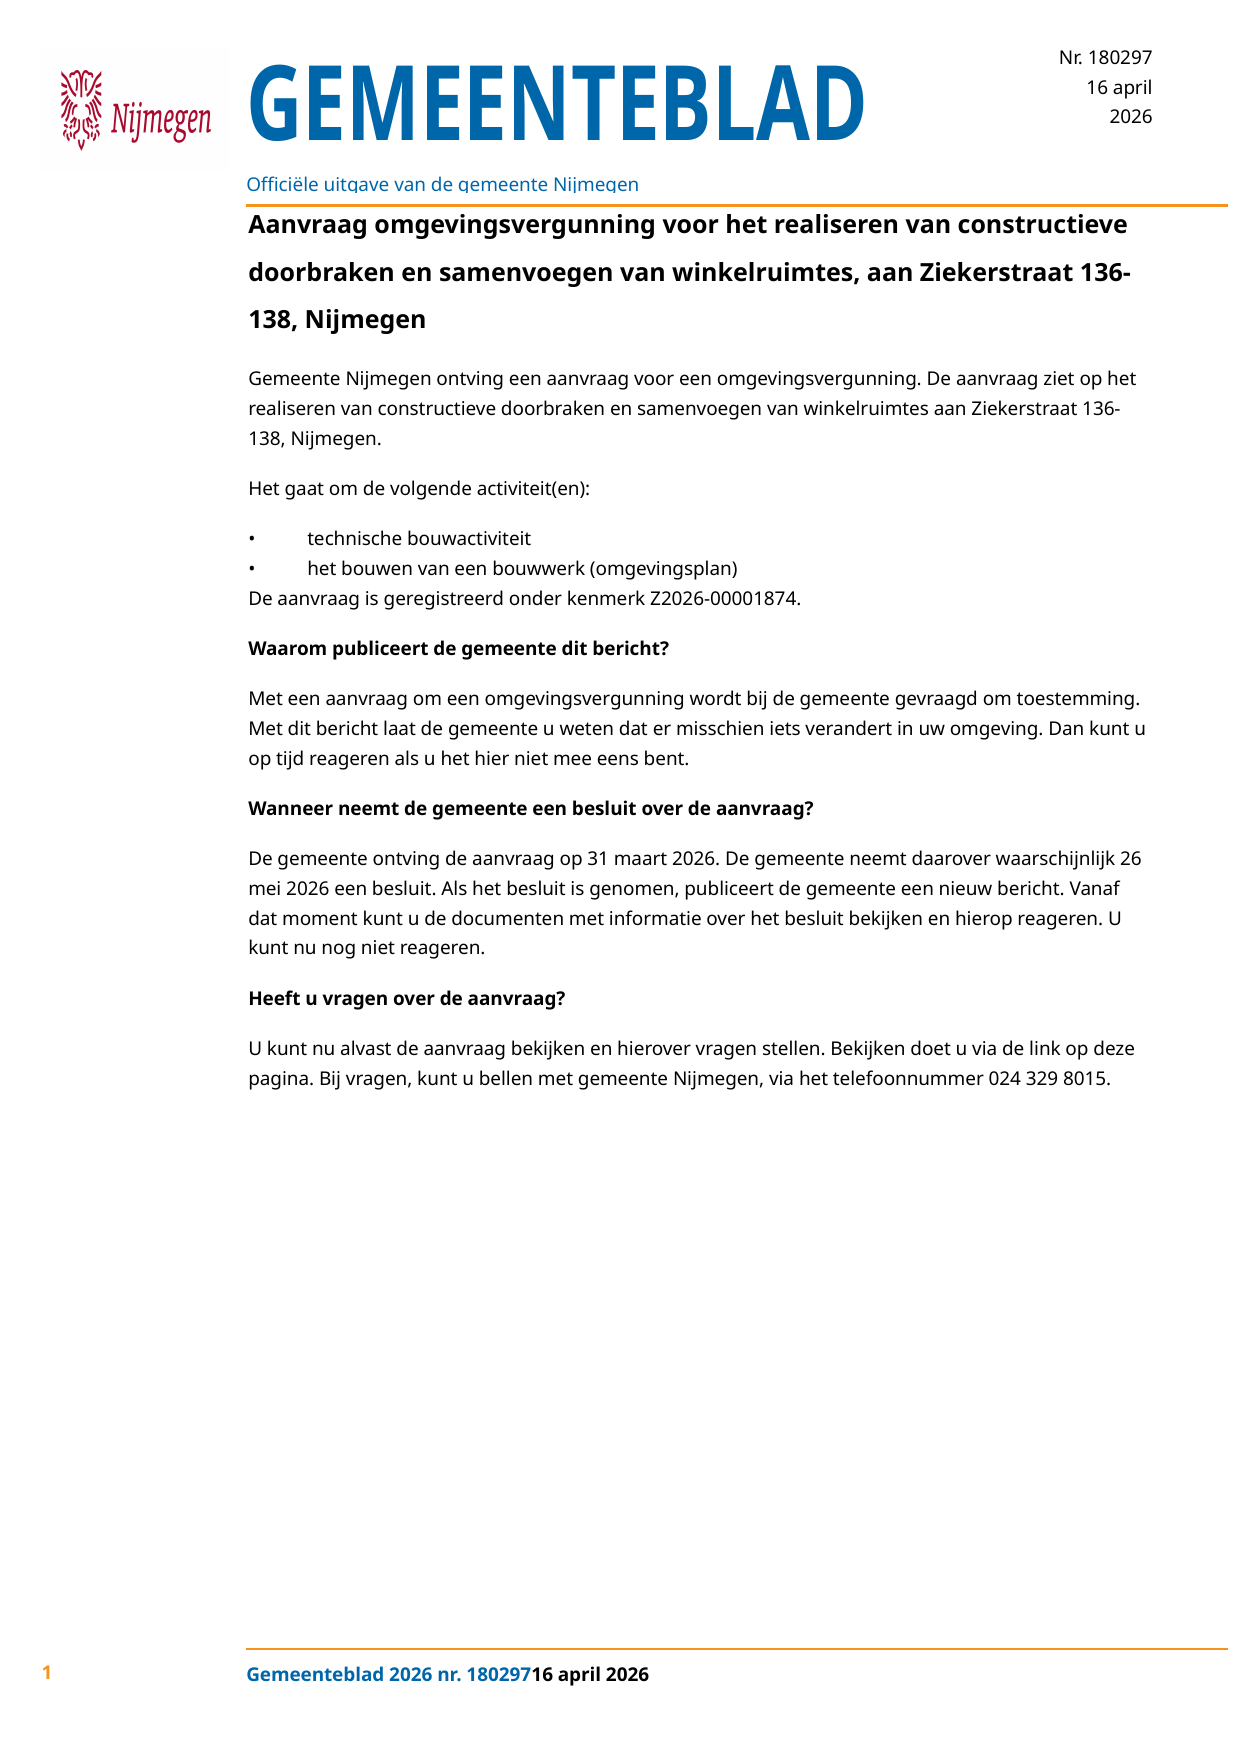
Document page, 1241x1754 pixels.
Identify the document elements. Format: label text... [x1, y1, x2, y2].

text Wanneer neemt de gemeente een besluit over de aanvraag? [248, 795, 1152, 821]
text Heeft u vragen over de aanvraag? [248, 985, 1152, 1010]
text Met een aanvraag om een omgevingsvergunning wordt bij de gemeente gevraagd om toestemming. Met dit bericht laat de gemeente u weten dat er misschien iets verandert in uw omgeving. Dan kunt u op tijd reageren als u het hier niet mee eens bent. [248, 686, 1152, 770]
text Aanvraag omgevingsvergunning voor het realiseren van constructieve doorbraken en samenvoegen van winkelruimtes, aan Ziekerstraat 136-138, Nijmegen [248, 207, 1152, 336]
text Het gaat om de volgende activiteit(en): [248, 475, 1152, 501]
list het bouwen van een bouwwerk (omgevingsplan) [248, 555, 1152, 581]
text De aanvraag is geregistreerd onder kenmerk Z2026-00001874. [248, 585, 1152, 610]
text Waarom publiceert de gemeente dit bericht? [248, 635, 1152, 661]
list technische bouwactiviteit [248, 526, 1152, 551]
picture [41, 47, 231, 172]
text U kunt nu alvast de aanvraag bekijken en hierover vragen stellen. Bekijken doet u via de link op deze pagina. Bij vragen, kunt u bellen met gemeente Nijmegen, via het telefoonnummer 024 329 8015. [248, 1035, 1152, 1090]
text De gemeente ontving de aanvraag op 31 maart 2026. De gemeente neemt daarover waarschijnlijk 26 mei 2026 een besluit. Als het besluit is genomen, publiceert de gemeente een nieuw bericht. Vanaf dat moment kunt u de documenten met informatie over het besluit bekijken en hierop reageren. U kunt nu nog niet reageren. [248, 846, 1152, 960]
text Gemeente Nijmegen ontving een aanvraag voor een omgevingsvergunning. De aanvraag ziet op het realiseren van constructieve doorbraken en samenvoegen van winkelruimtes aan Ziekerstraat 136-138, Nijmegen. [248, 366, 1152, 450]
